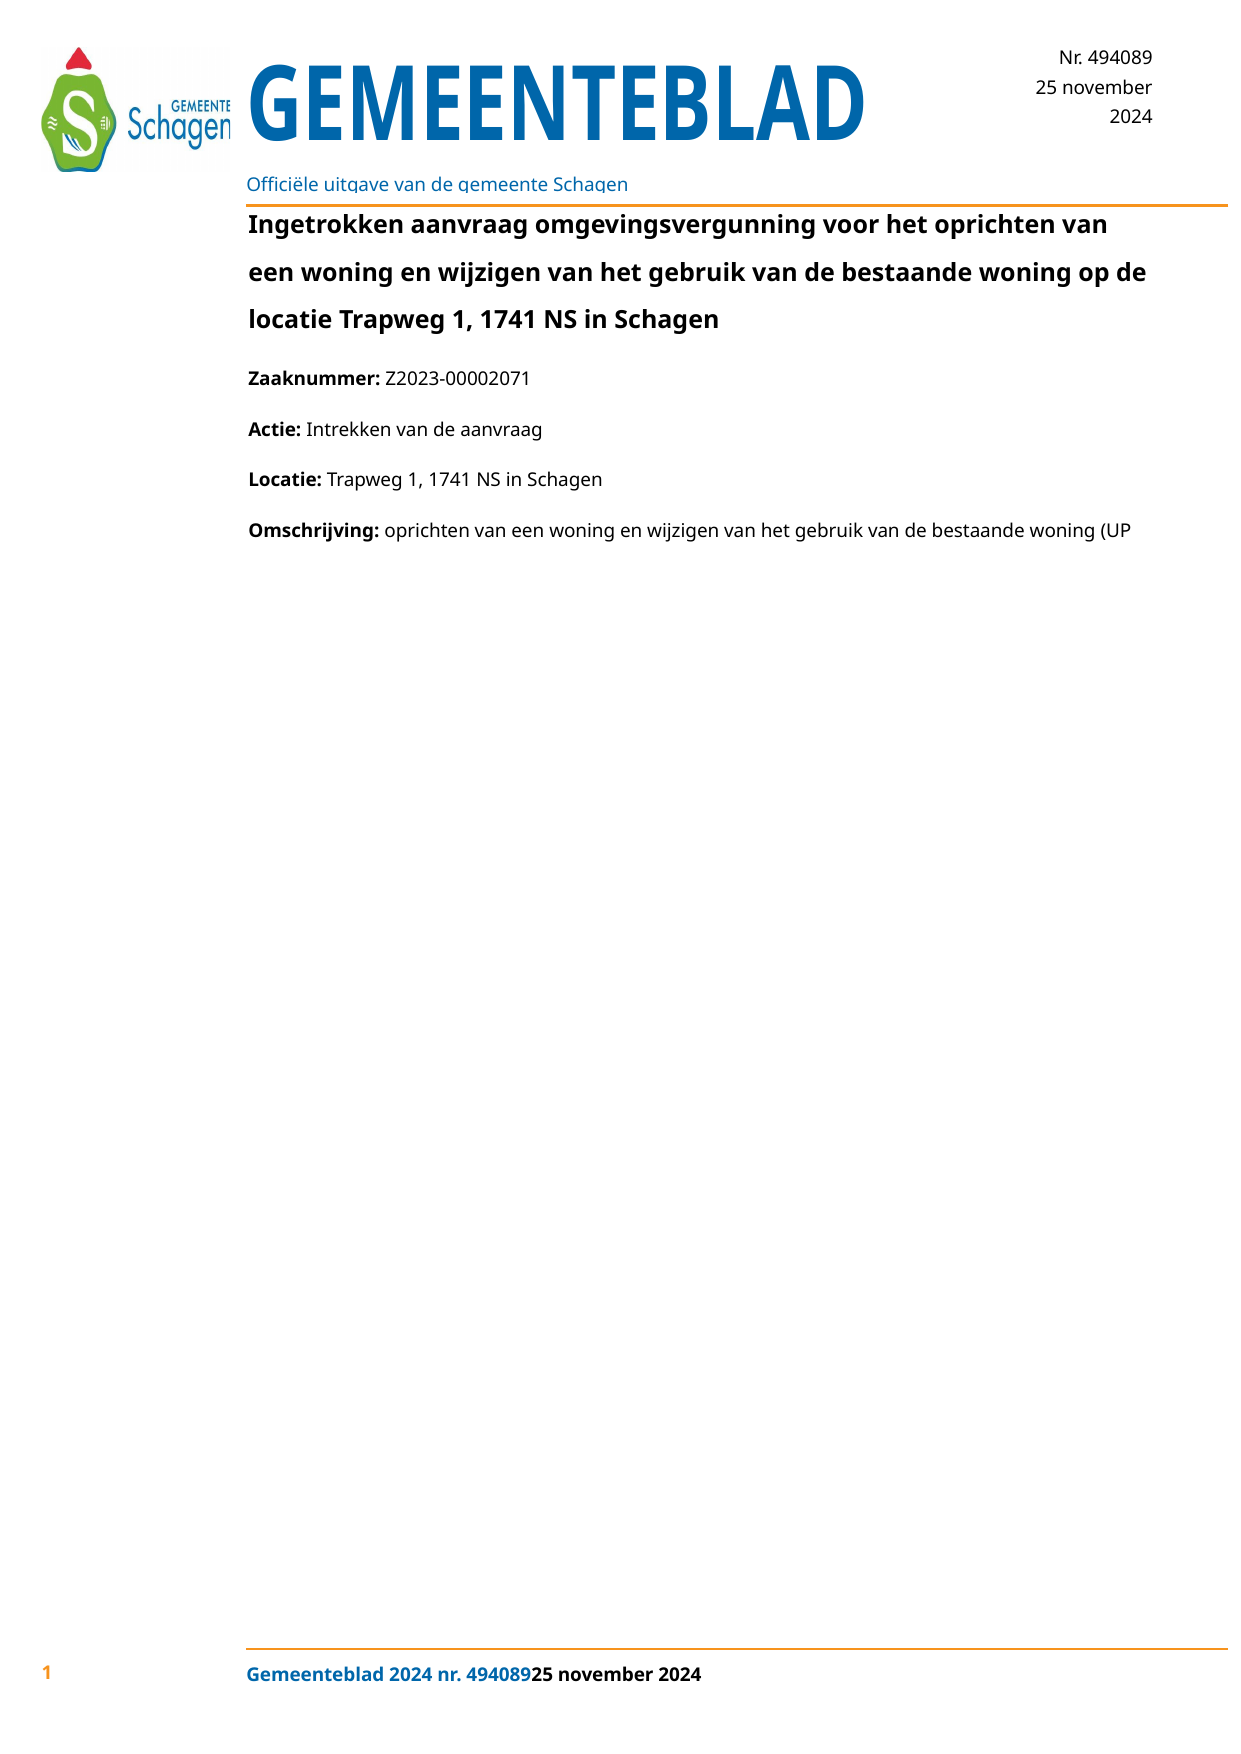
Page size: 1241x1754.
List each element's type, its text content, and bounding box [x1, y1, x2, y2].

text Actie: Intrekken van de aanvraag [248, 416, 1152, 442]
text Zaaknummer: Z2023-00002071 [248, 366, 1152, 391]
text Ingetrokken aanvraag omgevingsvergunning voor het oprichten van een woning en wijzigen van het gebruik van de bestaande woning op de locatie Trapweg 1, 1741 NS in Schagen [248, 207, 1152, 336]
picture [41, 47, 231, 172]
text Omschrijving: oprichten van een woning en wijzigen van het gebruik van de bestaande woning (UP [248, 517, 1152, 542]
text Locatie: Trapweg 1, 1741 NS in Schagen [248, 466, 1152, 492]
